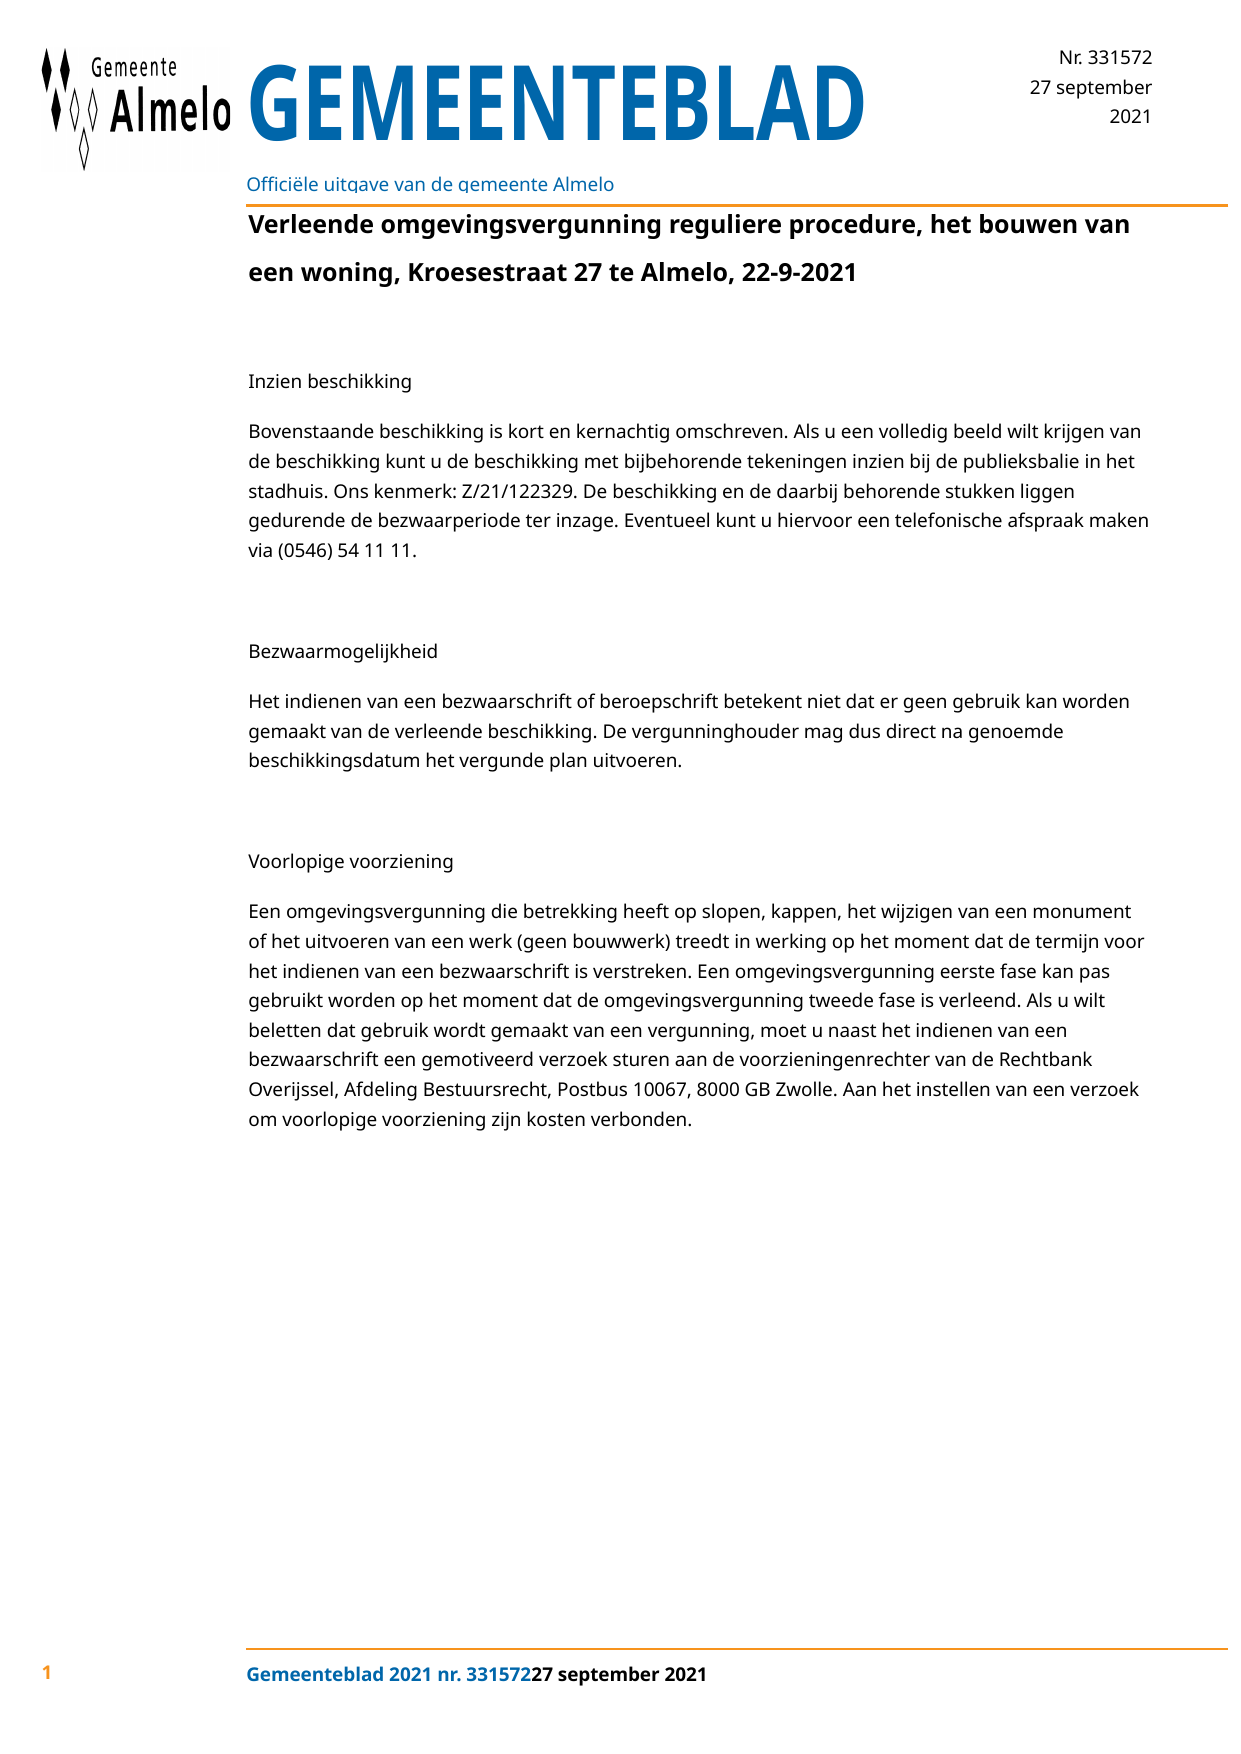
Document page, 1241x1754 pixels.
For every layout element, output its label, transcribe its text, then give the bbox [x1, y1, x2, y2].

text Een omgevingsvergunning die betrekking heeft op slopen, kappen, het wijzigen van een monument of het uitvoeren van een werk (geen bouwwerk) treedt in werking op het moment dat de termijn voor het indienen van een bezwaarschrift is verstreken. Een omgevingsvergunning eerste fase kan pas gebruikt worden op het moment dat de omgevingsvergunning tweede fase is verleend. Als u wilt beletten dat gebruik wordt gemaakt van een vergunning, moet u naast het indienen van een bezwaarschrift een gemotiveerd verzoek sturen aan de voorzieningenrechter van de Rechtbank Overijssel, Afdeling Bestuursrecht, Postbus 10067, 8000 GB Zwolle. Aan het instellen van een verzoek om voorlopige voorziening zijn kosten verbonden. [248, 899, 1152, 1132]
text Voorlopige voorziening [248, 848, 1152, 874]
text Verleende omgevingsvergunning reguliere procedure, het bouwen van een woning, Kroesestraat 27 te Almelo, 22-9-2021 [248, 207, 1152, 288]
text Het indienen van een bezwaarschrift of beroepschrift betekent niet dat er geen gebruik kan worden gemaakt van de verleende beschikking. De vergunninghouder mag dus direct na genoemde beschikkingsdatum het vergunde plan uitvoeren. [248, 688, 1152, 773]
text Inzien beschikking [248, 368, 1152, 394]
picture [41, 47, 231, 172]
text Bezwaarmogelijkheid [248, 638, 1152, 664]
text Bovenstaande beschikking is kort en kernachtig omschreven. Als u een volledig beeld wilt krijgen van de beschikking kunt u de beschikking met bijbehorende tekeningen inzien bij de publieksbalie in het stadhuis. Ons kenmerk: Z/21/122329. De beschikking en de daarbij behorende stukken liggen gedurende de bezwaarperiode ter inzage. Eventueel kunt u hiervoor een telefonische afspraak maken via (0546) 54 11 11. [248, 419, 1152, 563]
